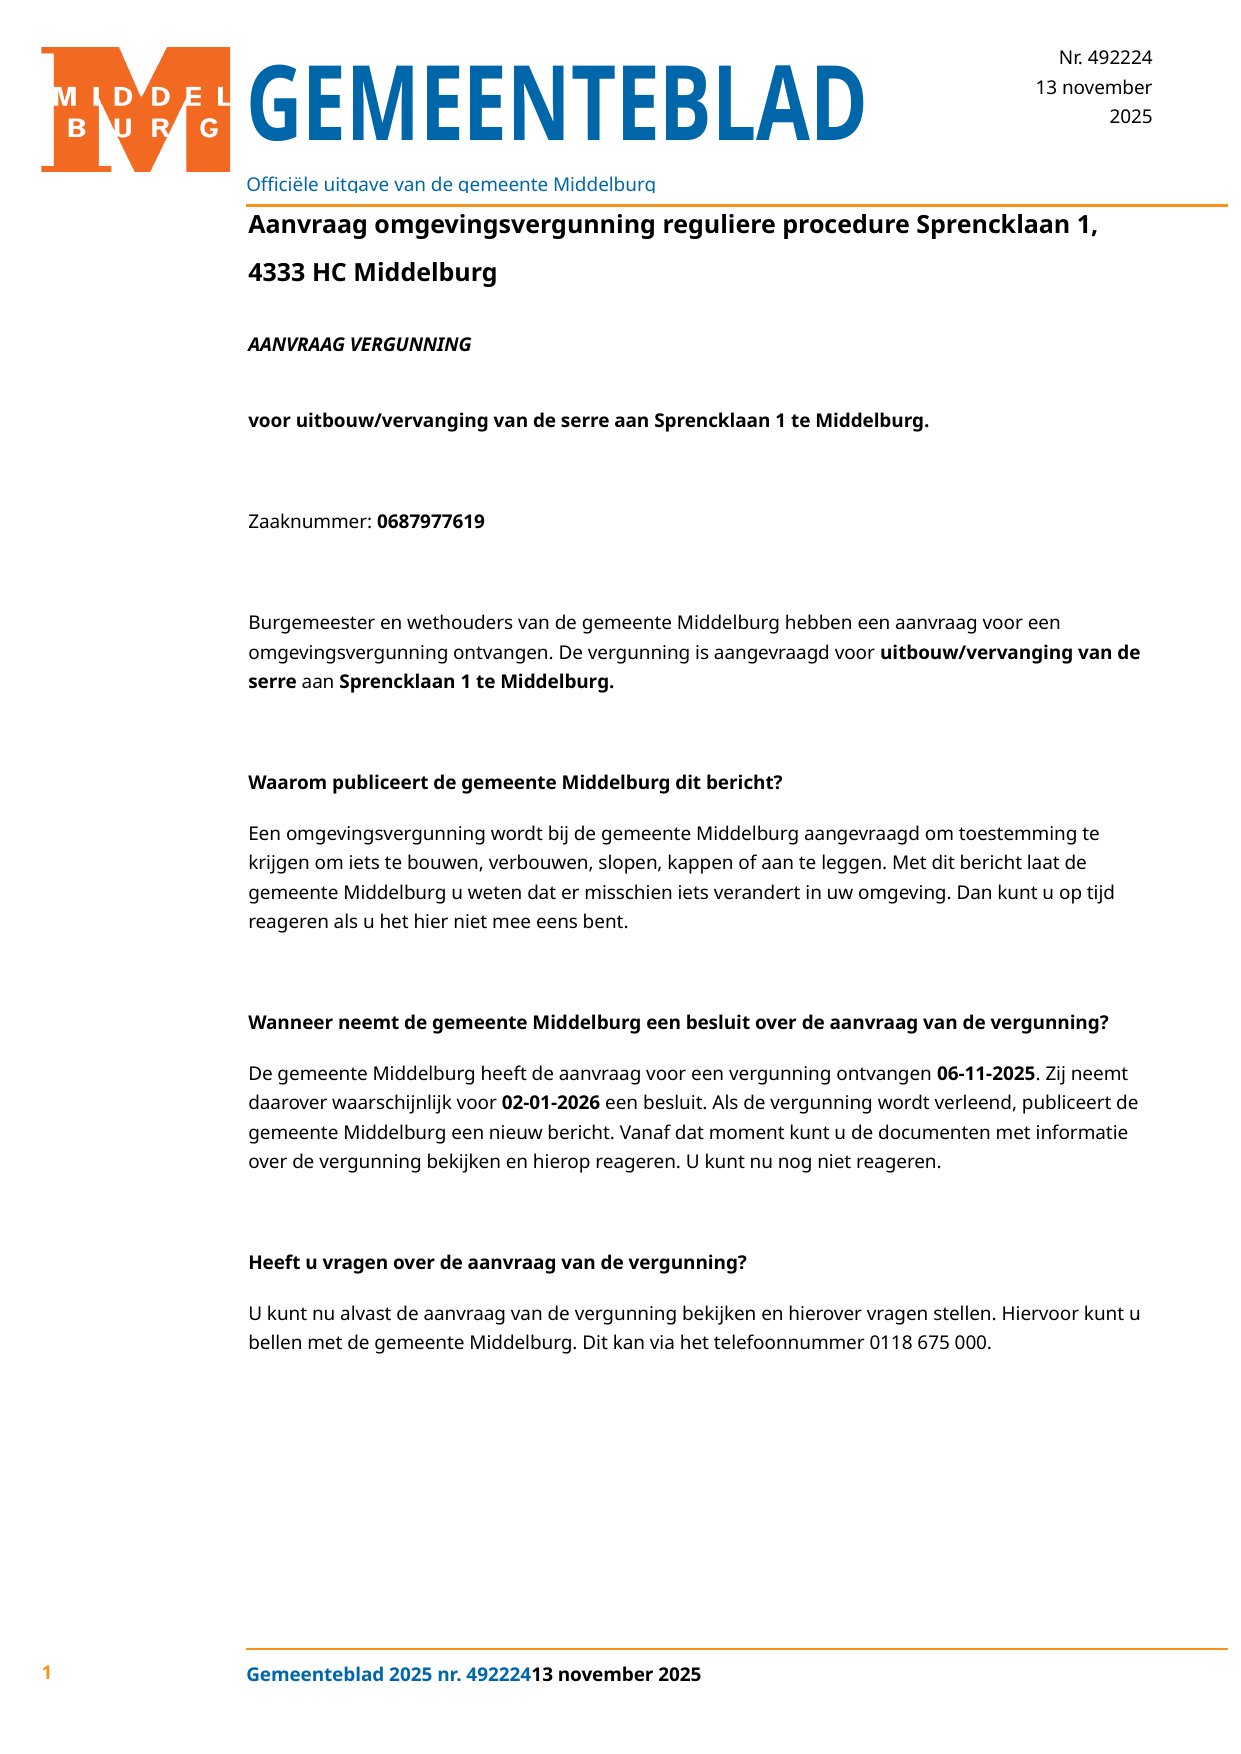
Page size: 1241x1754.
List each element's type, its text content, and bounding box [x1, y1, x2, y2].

text Aanvraag omgevingsvergunning reguliere procedure Sprencklaan 1, 4333 HC Middelburg [248, 207, 1152, 288]
text Wanneer neemt de gemeente Middelburg een besluit over de aanvraag van de vergunning? [248, 1009, 1152, 1035]
text Heeft u vragen over de aanvraag van de vergunning? [248, 1249, 1152, 1275]
text De gemeente Middelburg heeft de aanvraag voor een vergunning ontvangen 06-11-2025. Zij neemt daarover waarschijnlijk voor 02-01-2026 een besluit. Als de vergunning wordt verleend, publiceert de gemeente Middelburg een nieuw bericht. Vanaf dat moment kunt u de documenten met informatie over de vergunning bekijken en hierop reageren. U kunt nu nog niet reageren. [248, 1060, 1152, 1174]
text AANVRAAG VERGUNNING [248, 331, 1152, 357]
picture [41, 47, 231, 172]
text Waarom publiceert de gemeente Middelburg dit bericht? [248, 769, 1152, 795]
text voor uitbouw/vervanging van de serre aan Sprencklaan 1 te Middelburg. [248, 408, 1152, 433]
text Zaaknummer: 0687977619 [248, 508, 1152, 534]
text U kunt nu alvast de aanvraag van de vergunning bekijken en hierover vragen stellen. Hiervoor kunt u bellen met de gemeente Middelburg. Dit kan via het telefoonnummer 0118 675 000. [248, 1300, 1152, 1355]
text Een omgevingsvergunning wordt bij de gemeente Middelburg aangevraagd om toestemming te krijgen om iets te bouwen, verbouwen, slopen, kappen of aan te leggen. Met dit bericht laat de gemeente Middelburg u weten dat er misschien iets verandert in uw omgeving. Dan kunt u op tijd reageren als u het hier niet mee eens bent. [248, 820, 1152, 934]
text Burgemeester en wethouders van de gemeente Middelburg hebben een aanvraag voor een omgevingsvergunning ontvangen. De vergunning is aangevraagd voor uitbouw/vervanging van de serre aan Sprencklaan 1 te Middelburg. [248, 609, 1152, 694]
